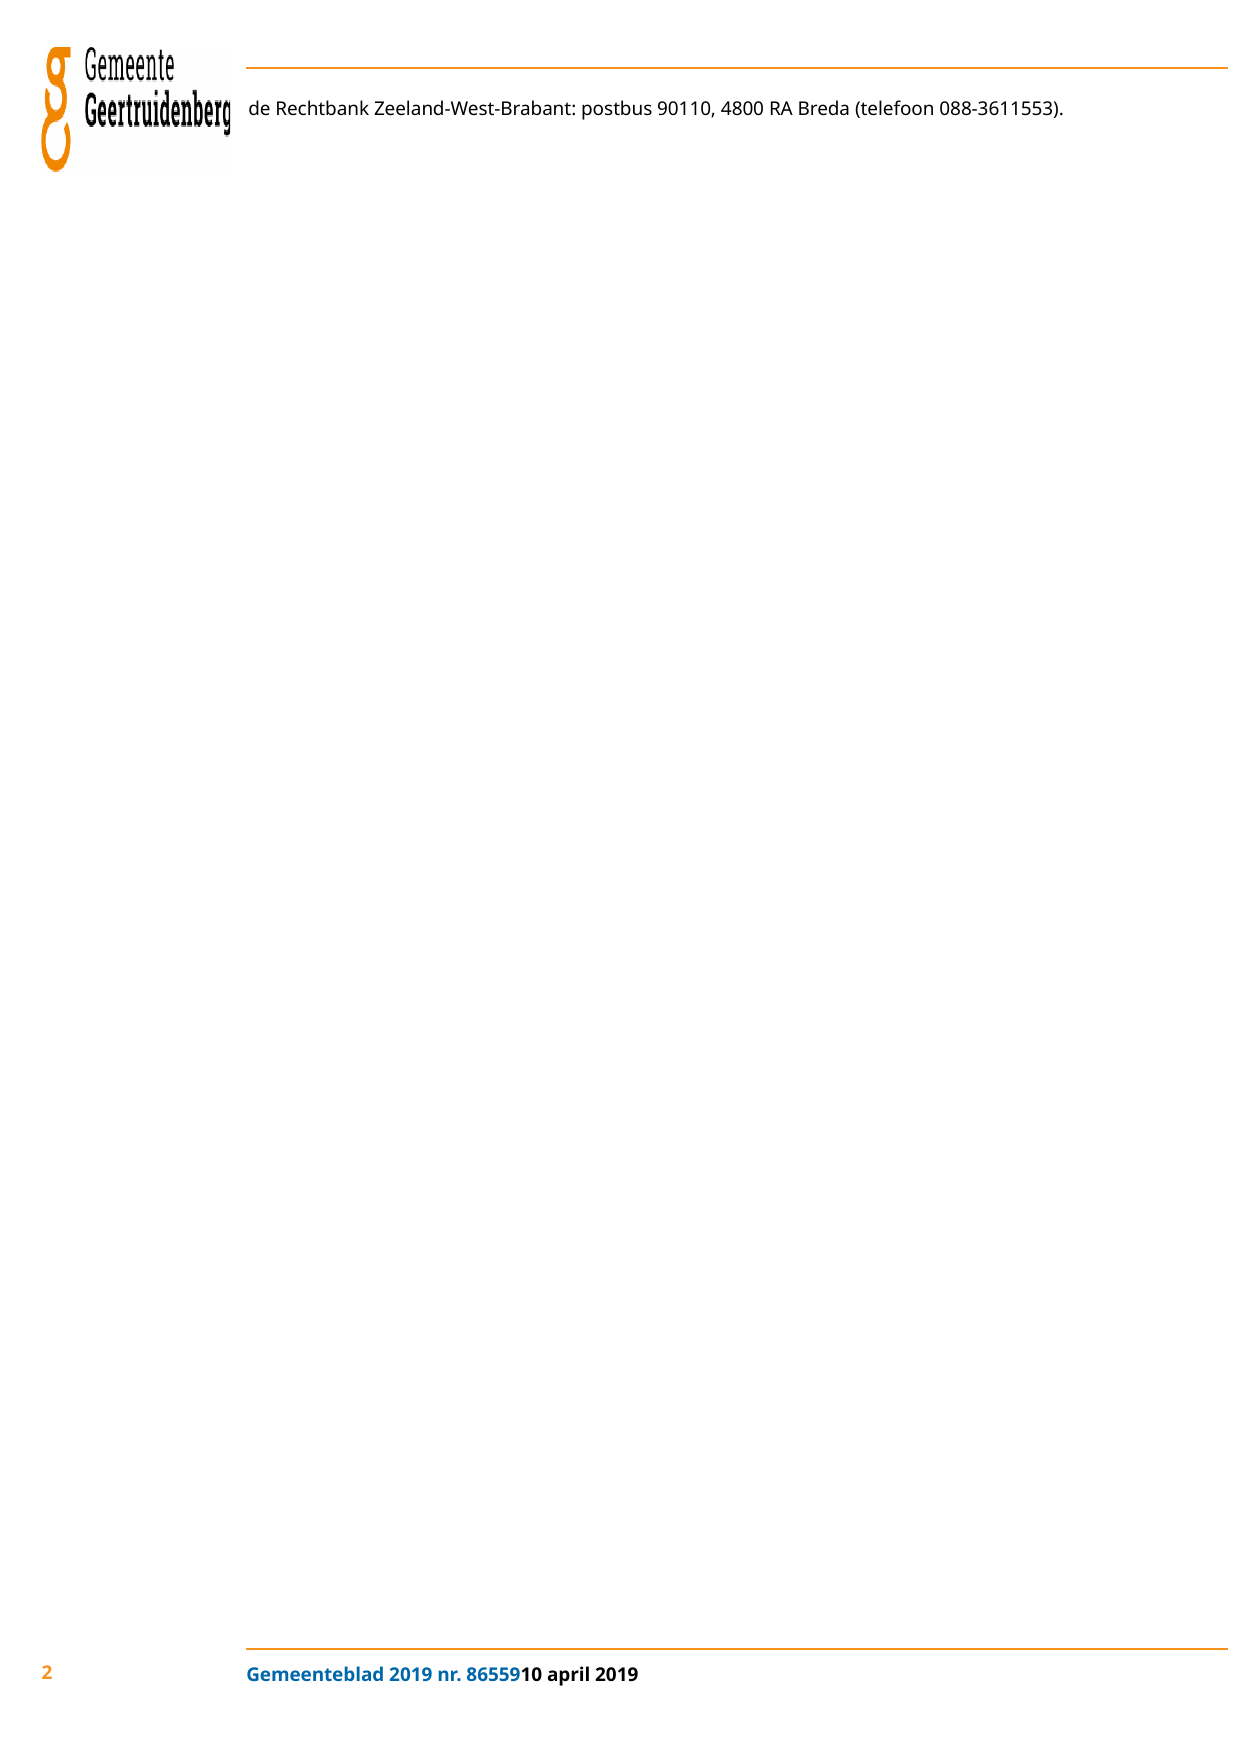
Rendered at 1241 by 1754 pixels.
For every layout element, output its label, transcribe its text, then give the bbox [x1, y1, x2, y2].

text de Rechtbank Zeeland-West-Brabant: postbus 90110, 4800 RA Breda (telefoon 088-3611553). [248, 95, 1152, 121]
picture [41, 47, 231, 172]
